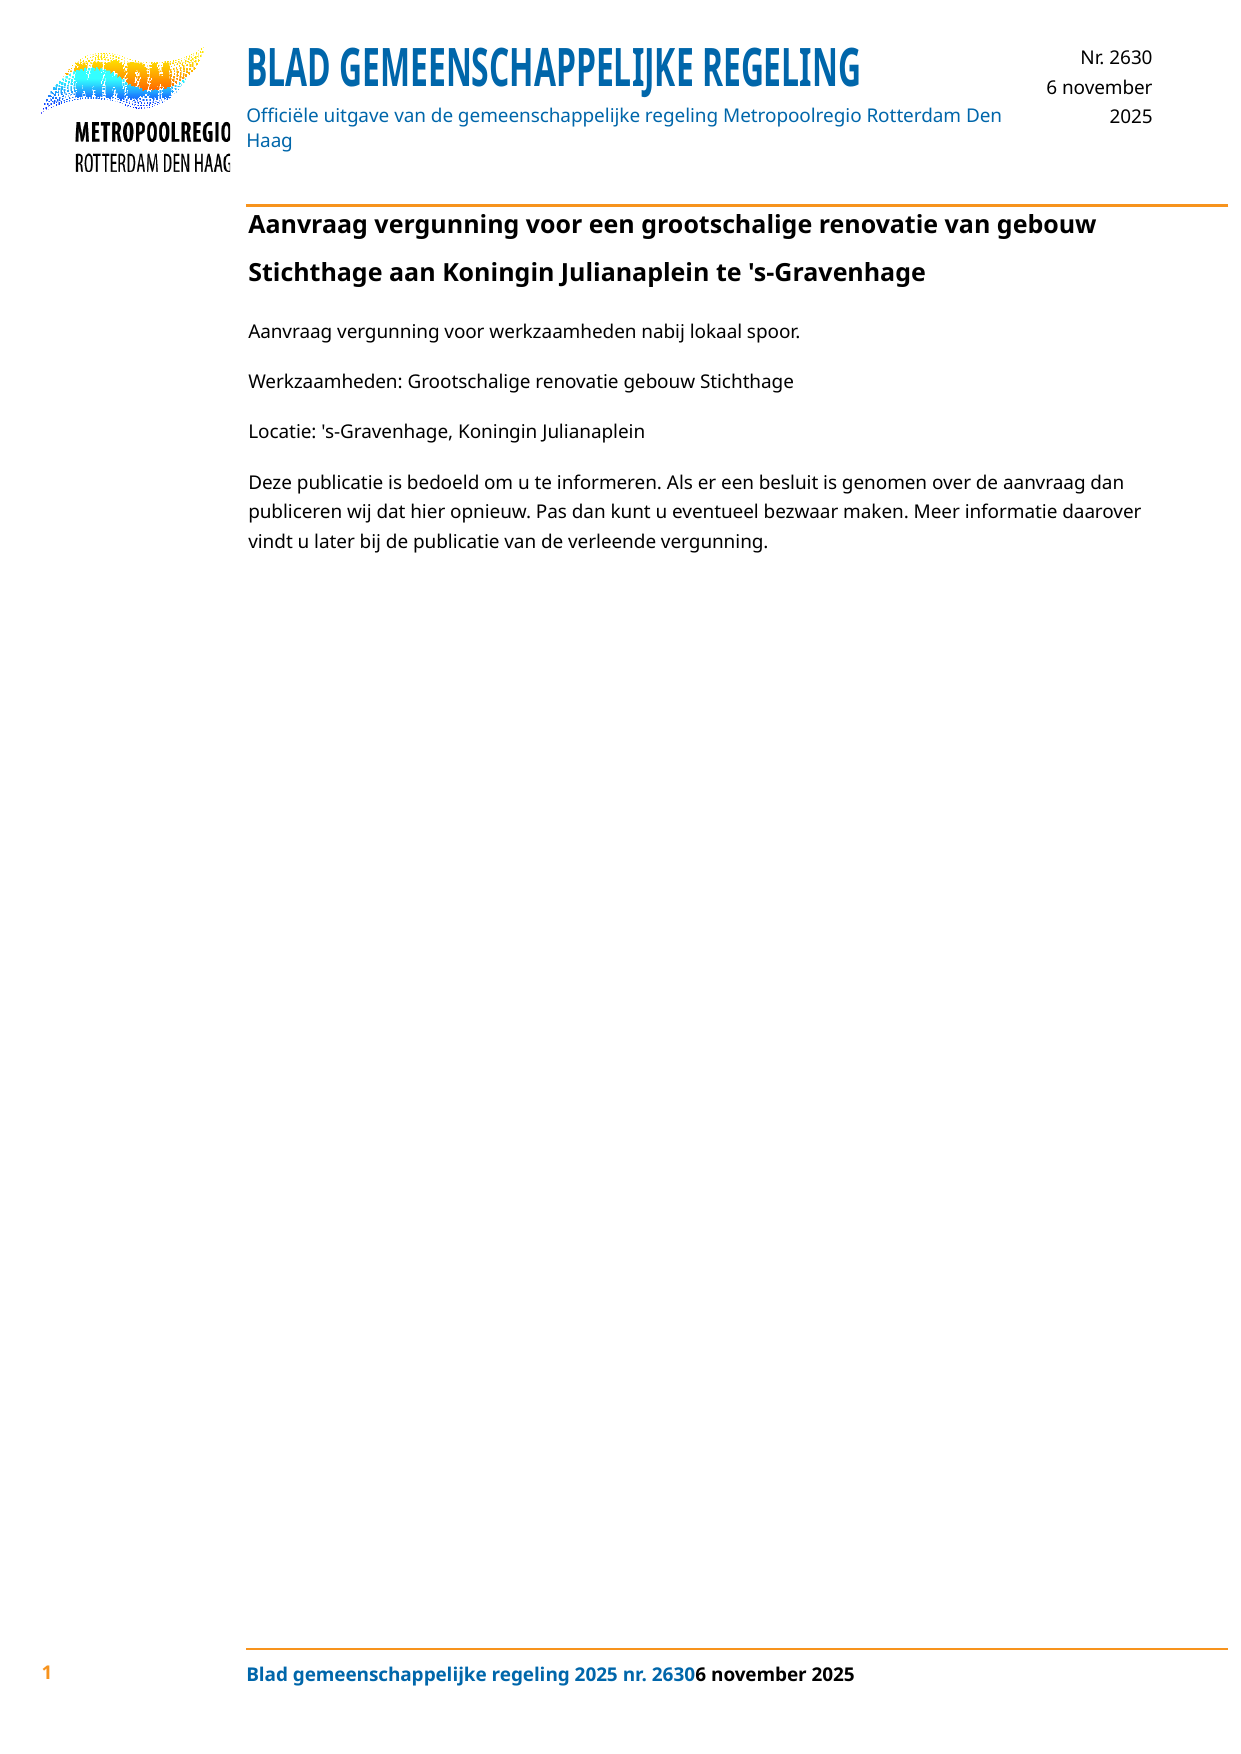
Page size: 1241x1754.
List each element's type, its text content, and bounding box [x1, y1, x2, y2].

text Aanvraag vergunning voor een grootschalige renovatie van gebouw Stichthage aan Koningin Julianaplein te 's-Gravenhage [248, 207, 1152, 288]
text Locatie: 's-Gravenhage, Koningin Julianaplein [248, 419, 1152, 444]
text Aanvraag vergunning voor werkzaamheden nabij lokaal spoor. [248, 318, 1152, 344]
text Deze publicatie is bedoeld om u te informeren. Als er een besluit is genomen over de aanvraag dan publiceren wij dat hier opnieuw. Pas dan kunt u eventueel bezwaar maken. Meer informatie daarover vindt u later bij de publicatie van de verleende vergunning. [248, 469, 1152, 554]
text Werkzaamheden: Grootschalige renovatie gebouw Stichthage [248, 368, 1152, 394]
picture [41, 47, 231, 172]
